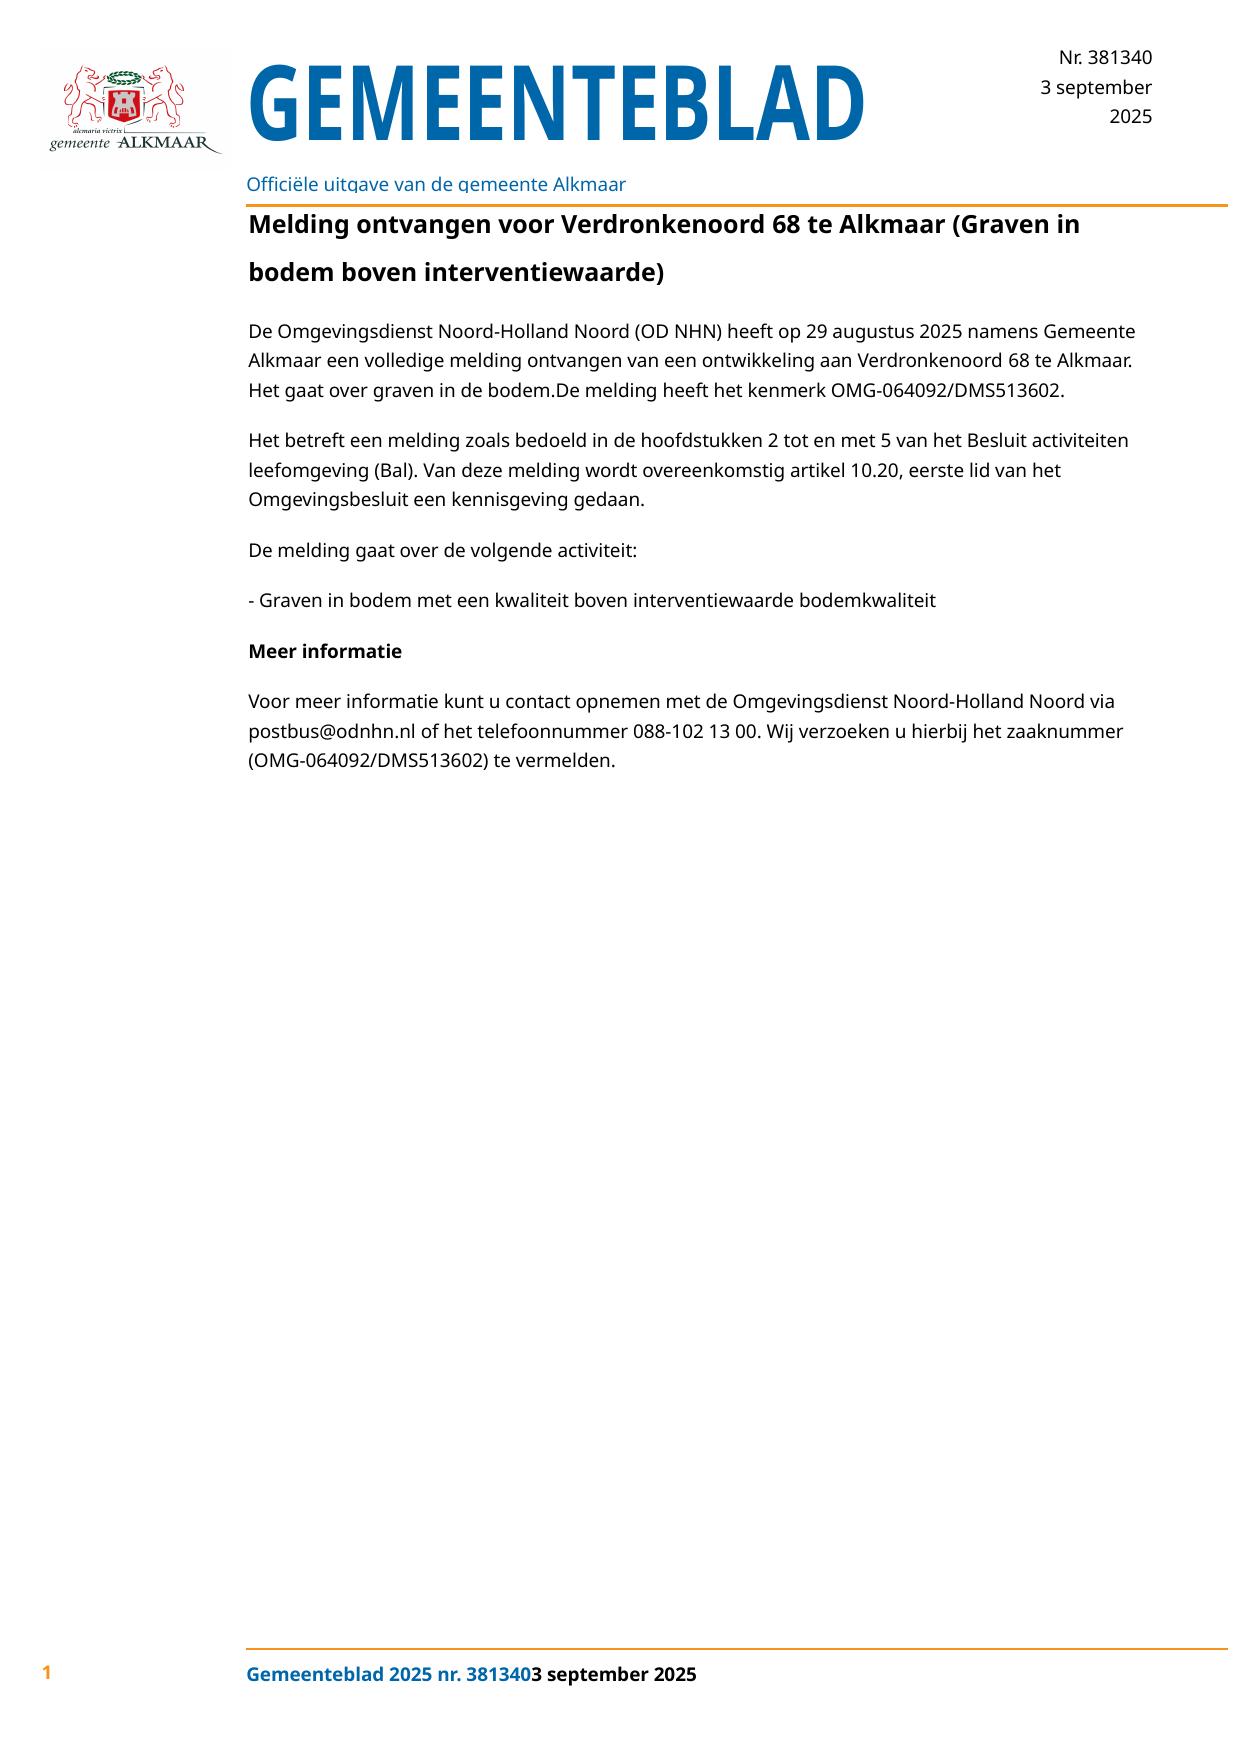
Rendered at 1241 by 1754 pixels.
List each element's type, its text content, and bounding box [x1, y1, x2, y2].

text Voor meer informatie kunt u contact opnemen met de Omgevingsdienst Noord-Holland Noord via postbus@odnhn.nl of het telefoonnummer 088-102 13 00. Wij verzoeken u hierbij het zaaknummer (OMG-064092/DMS513602) te vermelden. [248, 688, 1152, 773]
text Het betreft een melding zoals bedoeld in de hoofdstukken 2 tot en met 5 van het Besluit activiteiten leefomgeving (Bal). Van deze melding wordt overeenkomstig artikel 10.20, eerste lid van het Omgevingsbesluit een kennisgeving gedaan. [248, 427, 1152, 512]
text De melding gaat over de volgende activiteit: [248, 537, 1152, 563]
text Melding ontvangen voor Verdronkenoord 68 te Alkmaar (Graven in bodem boven interventiewaarde) [248, 207, 1152, 288]
text Meer informatie [248, 638, 1152, 664]
picture [41, 47, 231, 172]
text De Omgevingsdienst Noord-Holland Noord (OD NHN) heeft op 29 augustus 2025 namens Gemeente Alkmaar een volledige melding ontvangen van een ontwikkeling aan Verdronkenoord 68 te Alkmaar. Het gaat over graven in de bodem.De melding heeft het kenmerk OMG-064092/DMS513602. [248, 318, 1152, 403]
text - Graven in bodem met een kwaliteit boven interventiewaarde bodemkwaliteit [248, 587, 1152, 613]
